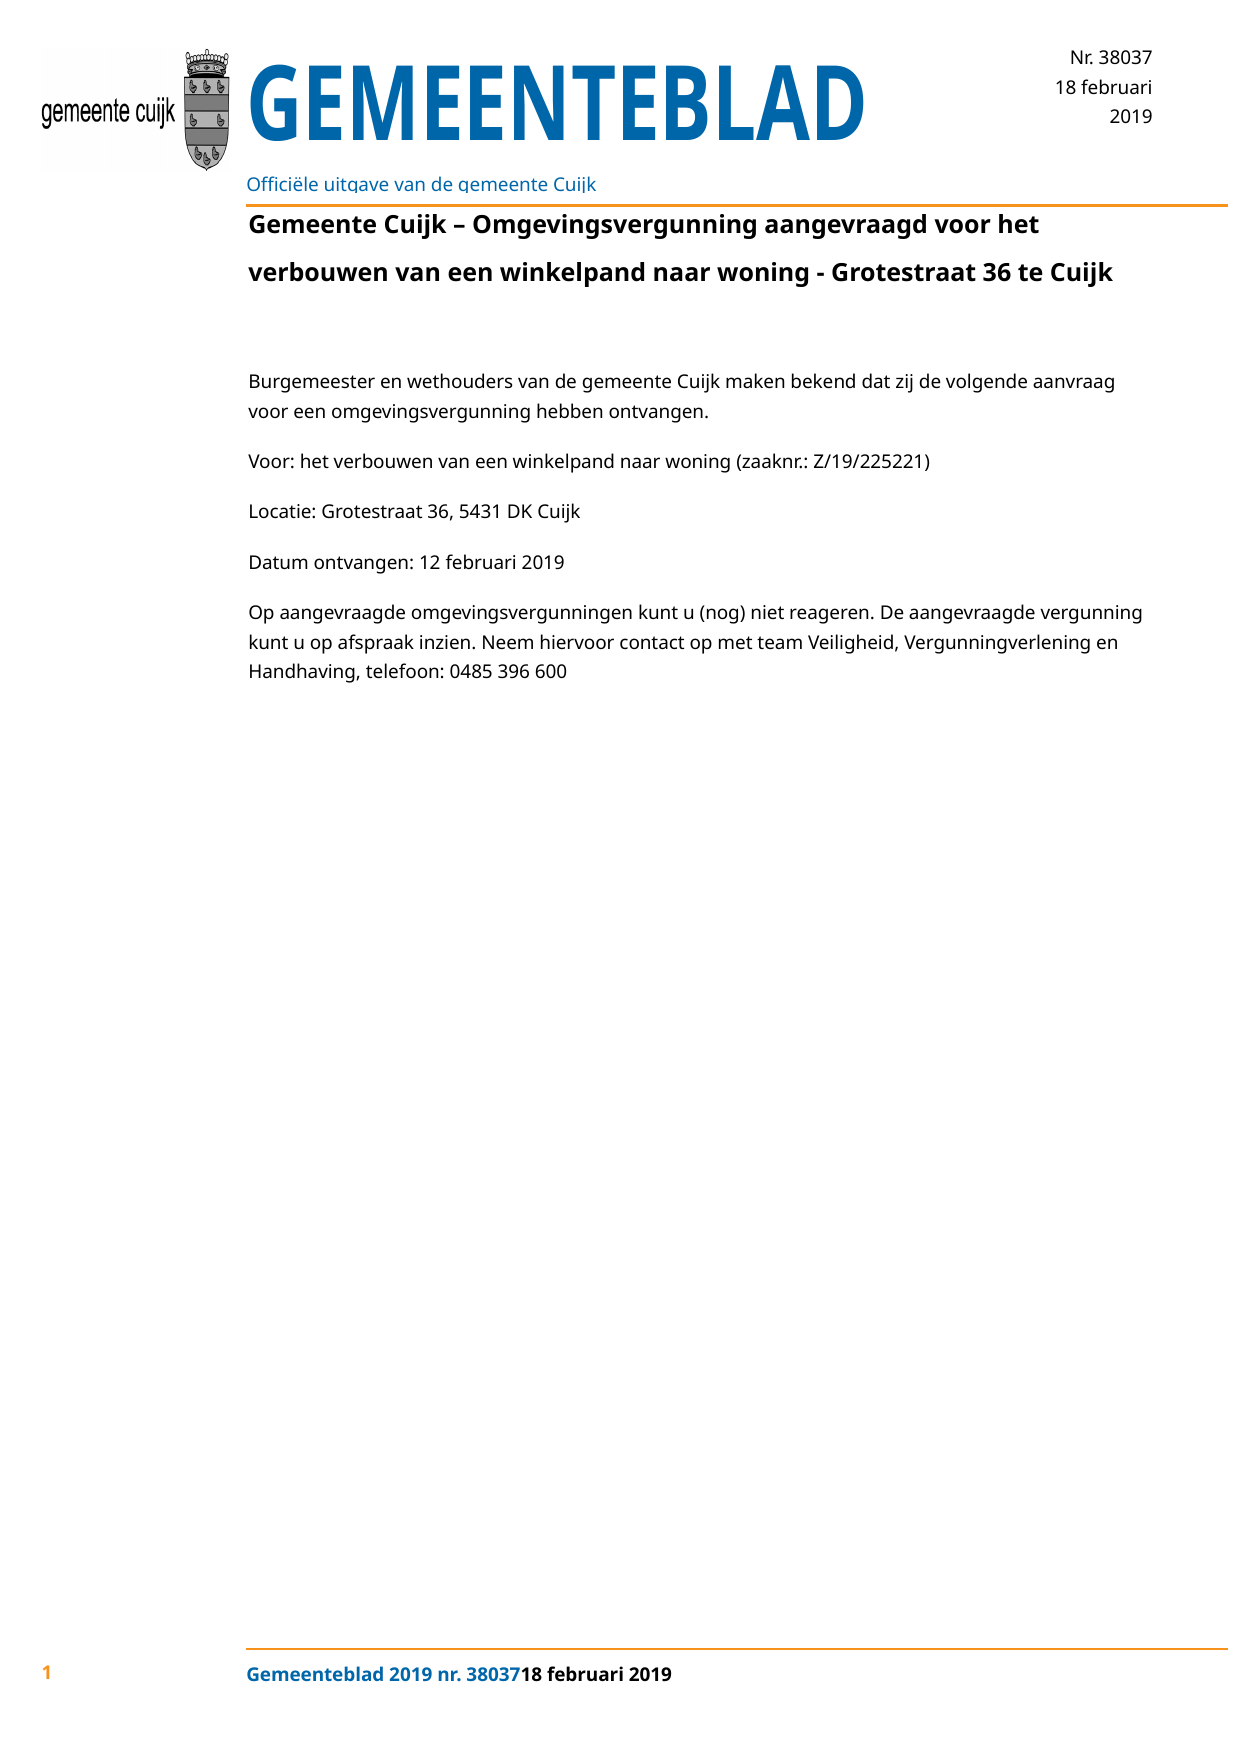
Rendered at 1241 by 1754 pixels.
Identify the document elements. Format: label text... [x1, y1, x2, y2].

text Voor: het verbouwen van een winkelpand naar woning (zaaknr.: Z/19/225221) [248, 448, 1152, 474]
picture [41, 47, 231, 172]
text Burgemeester en wethouders van de gemeente Cuijk maken bekend dat zij de volgende aanvraag voor een omgevingsvergunning hebben ontvangen. [248, 368, 1152, 424]
text Datum ontvangen: 12 februari 2019 [248, 549, 1152, 575]
text Locatie: Grotestraat 36, 5431 DK Cuijk [248, 499, 1152, 524]
text Op aangevraagde omgevingsvergunningen kunt u (nog) niet reageren. De aangevraagde vergunning kunt u op afspraak inzien. Neem hiervoor contact op met team Veiligheid, Vergunningverlening en Handhaving, telefoon: 0485 396 600 [248, 599, 1152, 684]
text Gemeente Cuijk – Omgevingsvergunning aangevraagd voor het verbouwen van een winkelpand naar woning - Grotestraat 36 te Cuijk [248, 207, 1152, 288]
